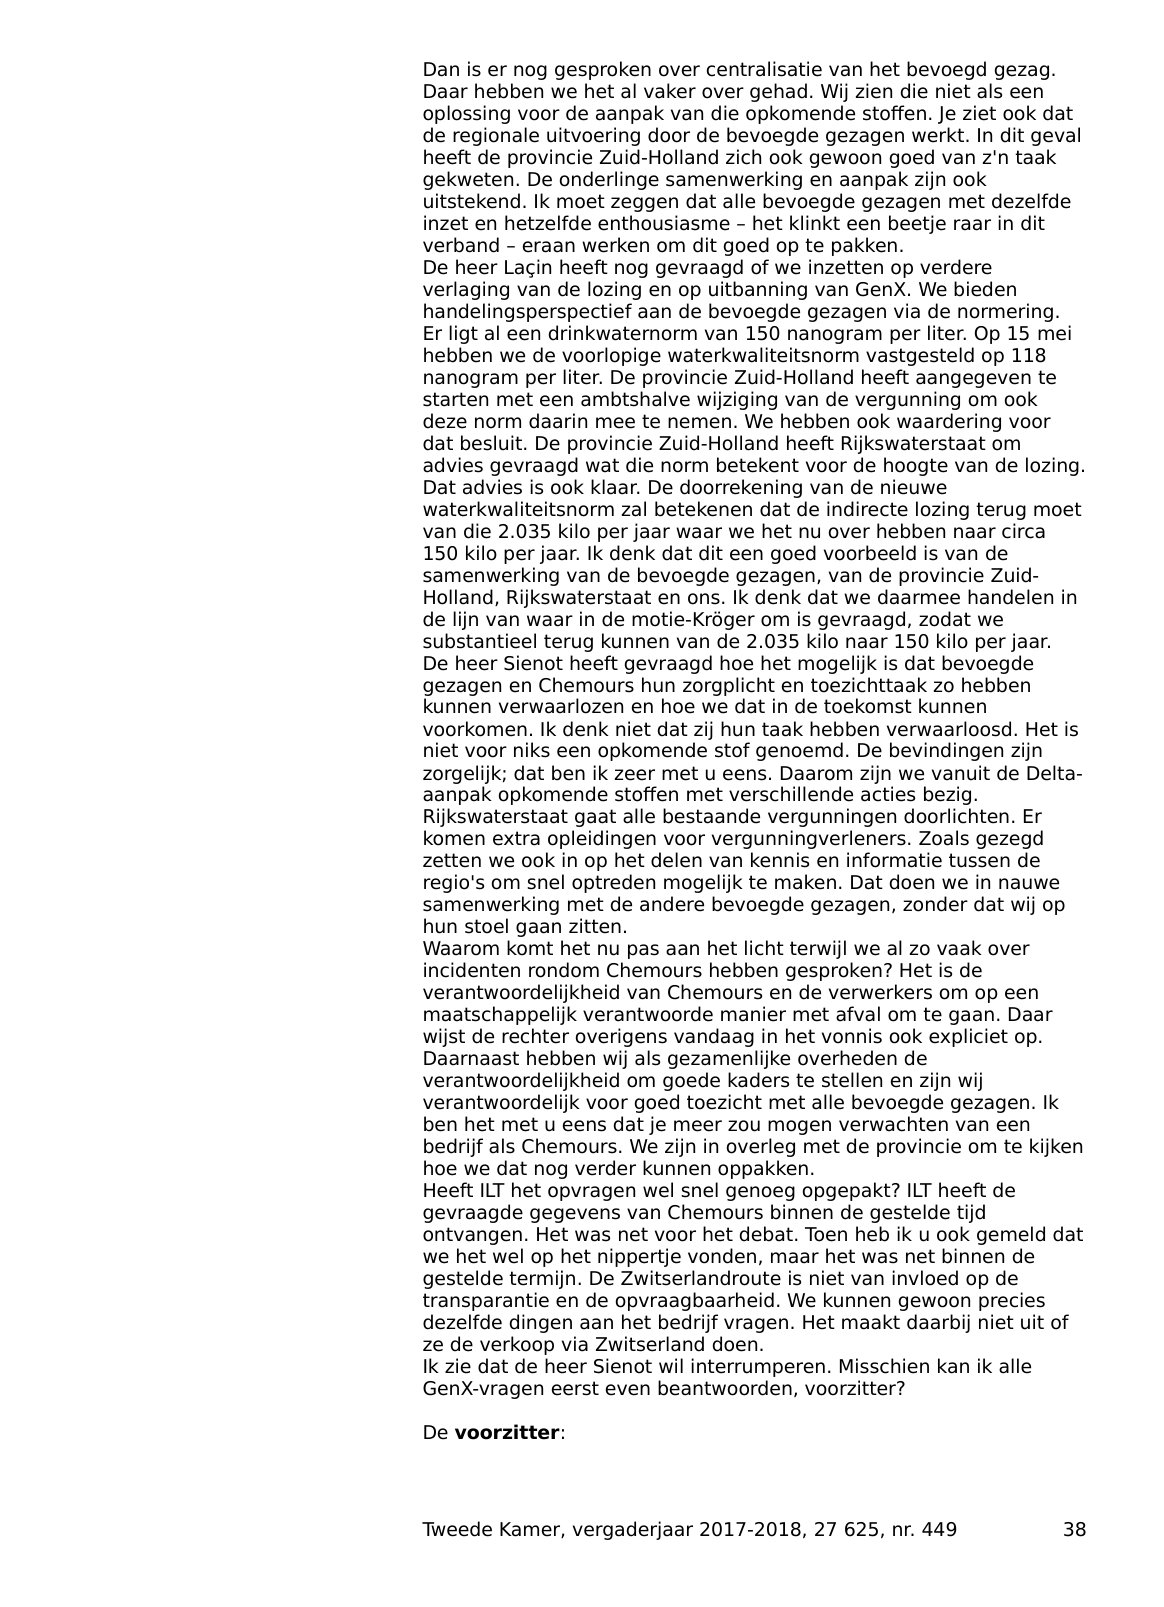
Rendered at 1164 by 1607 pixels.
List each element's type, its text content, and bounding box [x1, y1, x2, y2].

text De voorzitter: [422, 1422, 1087, 1444]
text Waarom komt het nu pas aan het licht terwijl we al zo vaak over incidenten rondom Chemours hebben gesproken? Het is de verantwoordelijkheid van Chemours en de verwerkers om op een maatschappelijk verantwoorde manier met afval om te gaan. Daar wijst de rechter overigens vandaag in het vonnis ook expliciet op. Daarnaast hebben wij als gezamenlijke overheden de verantwoordelijkheid om goede kaders te stellen en zijn wij verantwoordelijk voor goed toezicht met alle bevoegde gezagen. Ik ben het met u eens dat je meer zou mogen verwachten van een bedrijf als Chemours. We zijn in overleg met de provincie om te kijken hoe we dat nog verder kunnen oppakken. [422, 938, 1087, 1180]
text Heeft ILT het opvragen wel snel genoeg opgepakt? ILT heeft de gevraagde gegevens van Chemours binnen de gestelde tijd ontvangen. Het was net voor het debat. Toen heb ik u ook gemeld dat we het wel op het nippertje vonden, maar het was net binnen de gestelde termijn. De Zwitserlandroute is niet van invloed op de transparantie en de opvraagbaarheid. We kunnen gewoon precies dezelfde dingen aan het bedrijf vragen. Het maakt daarbij niet uit of ze de verkoop via Zwitserland doen. [422, 1180, 1087, 1356]
text Ik zie dat de heer Sienot wil interrumperen. Misschien kan ik alle GenX-vragen eerst even beantwoorden, voorzitter? [422, 1356, 1087, 1400]
text De heer Laçin heeft nog gevraagd of we inzetten op verdere verlaging van de lozing en op uitbanning van GenX. We bieden handelingsperspectief aan de bevoegde gezagen via de normering. Er ligt al een drinkwaternorm van 150 nanogram per liter. Op 15 mei hebben we de voorlopige waterkwaliteitsnorm vastgesteld op 118 nanogram per liter. De provincie Zuid-Holland heeft aangegeven te starten met een ambtshalve wijziging van de vergunning om ook deze norm daarin mee te nemen. We hebben ook waardering voor dat besluit. De provincie Zuid-Holland heeft Rijkswaterstaat om advies gevraagd wat die norm betekent voor de hoogte van de lozing. Dat advies is ook klaar. De doorrekening van de nieuwe waterkwaliteitsnorm zal betekenen dat de indirecte lozing terug moet van die 2.035 kilo per jaar waar we het nu over hebben naar circa 150 kilo per jaar. Ik denk dat dit een goed voorbeeld is van de samenwerking van de bevoegde gezagen, van de provincie Zuid-Holland, Rijkswaterstaat en ons. Ik denk dat we daarmee handelen in de lijn van waar in de motie-Kröger om is gevraagd, zodat we substantieel terug kunnen van de 2.035 kilo naar 150 kilo per jaar. [422, 257, 1087, 652]
text Dan is er nog gesproken over centralisatie van het bevoegd gezag. Daar hebben we het al vaker over gehad. Wij zien die niet als een oplossing voor de aanpak van die opkomende stoffen. Je ziet ook dat de regionale uitvoering door de bevoegde gezagen werkt. In dit geval heeft de provincie Zuid-Holland zich ook gewoon goed van z'n taak gekweten. De onderlinge samenwerking en aanpak zijn ook uitstekend. Ik moet zeggen dat alle bevoegde gezagen met dezelfde inzet en hetzelfde enthousiasme – het klinkt een beetje raar in dit verband – eraan werken om dit goed op te pakken. [422, 59, 1087, 257]
text De heer Sienot heeft gevraagd hoe het mogelijk is dat bevoegde gezagen en Chemours hun zorgplicht en toezichttaak zo hebben kunnen verwaarlozen en hoe we dat in de toekomst kunnen voorkomen. Ik denk niet dat zij hun taak hebben verwaarloosd. Het is niet voor niks een opkomende stof genoemd. De bevindingen zijn zorgelijk; dat ben ik zeer met u eens. Daarom zijn we vanuit de Delta-aanpak opkomende stoffen met verschillende acties bezig. Rijkswaterstaat gaat alle bestaande vergunningen doorlichten. Er komen extra opleidingen voor vergunningverleners. Zoals gezegd zetten we ook in op het delen van kennis en informatie tussen de regio's om snel optreden mogelijk te maken. Dat doen we in nauwe samenwerking met de andere bevoegde gezagen, zonder dat wij op hun stoel gaan zitten. [422, 652, 1087, 938]
